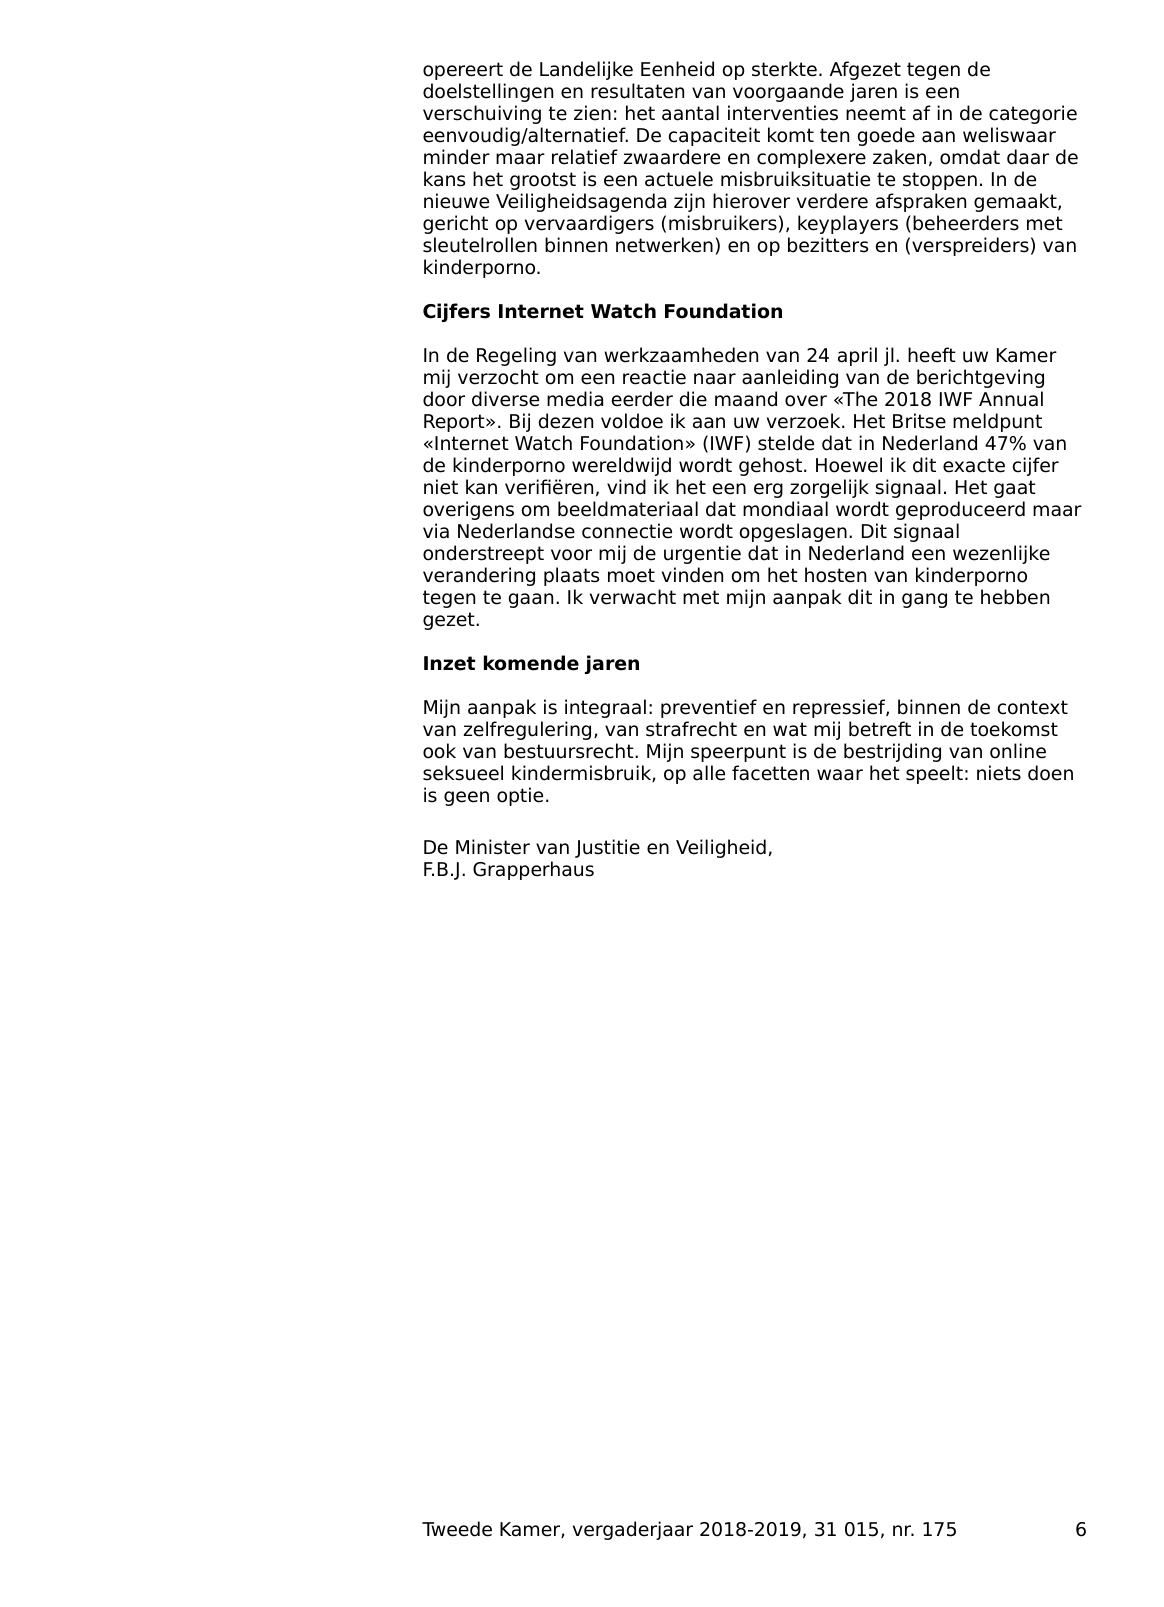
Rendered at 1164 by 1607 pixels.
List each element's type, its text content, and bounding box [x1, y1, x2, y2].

text In de Regeling van werkzaamheden van 24 april jl. heeft uw Kamer mij verzocht om een reactie naar aanleiding van de berichtgeving door diverse media eerder die maand over «The 2018 IWF Annual Report». Bij dezen voldoe ik aan uw verzoek. Het Britse meldpunt «Internet Watch Foundation» (IWF) stelde dat in Nederland 47% van de kinderporno wereldwijd wordt gehost. Hoewel ik dit exacte cijfer niet kan verifiëren, vind ik het een erg zorgelijk signaal. Het gaat overigens om beeldmateriaal dat mondiaal wordt geproduceerd maar via Nederlandse connectie wordt opgeslagen. Dit signaal onderstreept voor mij de urgentie dat in Nederland een wezenlijke verandering plaats moet vinden om het hosten van kinderporno tegen te gaan. Ik verwacht met mijn aanpak dit in gang te hebben gezet. [422, 345, 1087, 631]
text opereert de Landelijke Eenheid op sterkte. Afgezet tegen de doelstellingen en resultaten van voorgaande jaren is een verschuiving te zien: het aantal interventies neemt af in de categorie eenvoudig/alternatief. De capaciteit komt ten goede aan weliswaar minder maar relatief zwaardere en complexere zaken, omdat daar de kans het grootst is een actuele misbruiksituatie te stoppen. In de nieuwe Veiligheidsagenda zijn hierover verdere afspraken gemaakt, gericht op vervaardigers (misbruikers), keyplayers (beheerders met sleutelrollen binnen netwerken) en op bezitters en (verspreiders) van kinderporno. [422, 59, 1087, 279]
subtitle Cijfers Internet Watch Foundation [422, 301, 1087, 323]
subtitle Inzet komende jaren [422, 653, 1087, 675]
text De Minister van Justitie en Veiligheid, F.B.J. Grapperhaus [422, 837, 1087, 881]
text Mijn aanpak is integraal: preventief en repressief, binnen de context van zelfregulering, van strafrecht en wat mij betreft in de toekomst ook van bestuursrecht. Mijn speerpunt is de bestrijding van online seksueel kindermisbruik, op alle facetten waar het speelt: niets doen is geen optie. [422, 697, 1087, 807]
